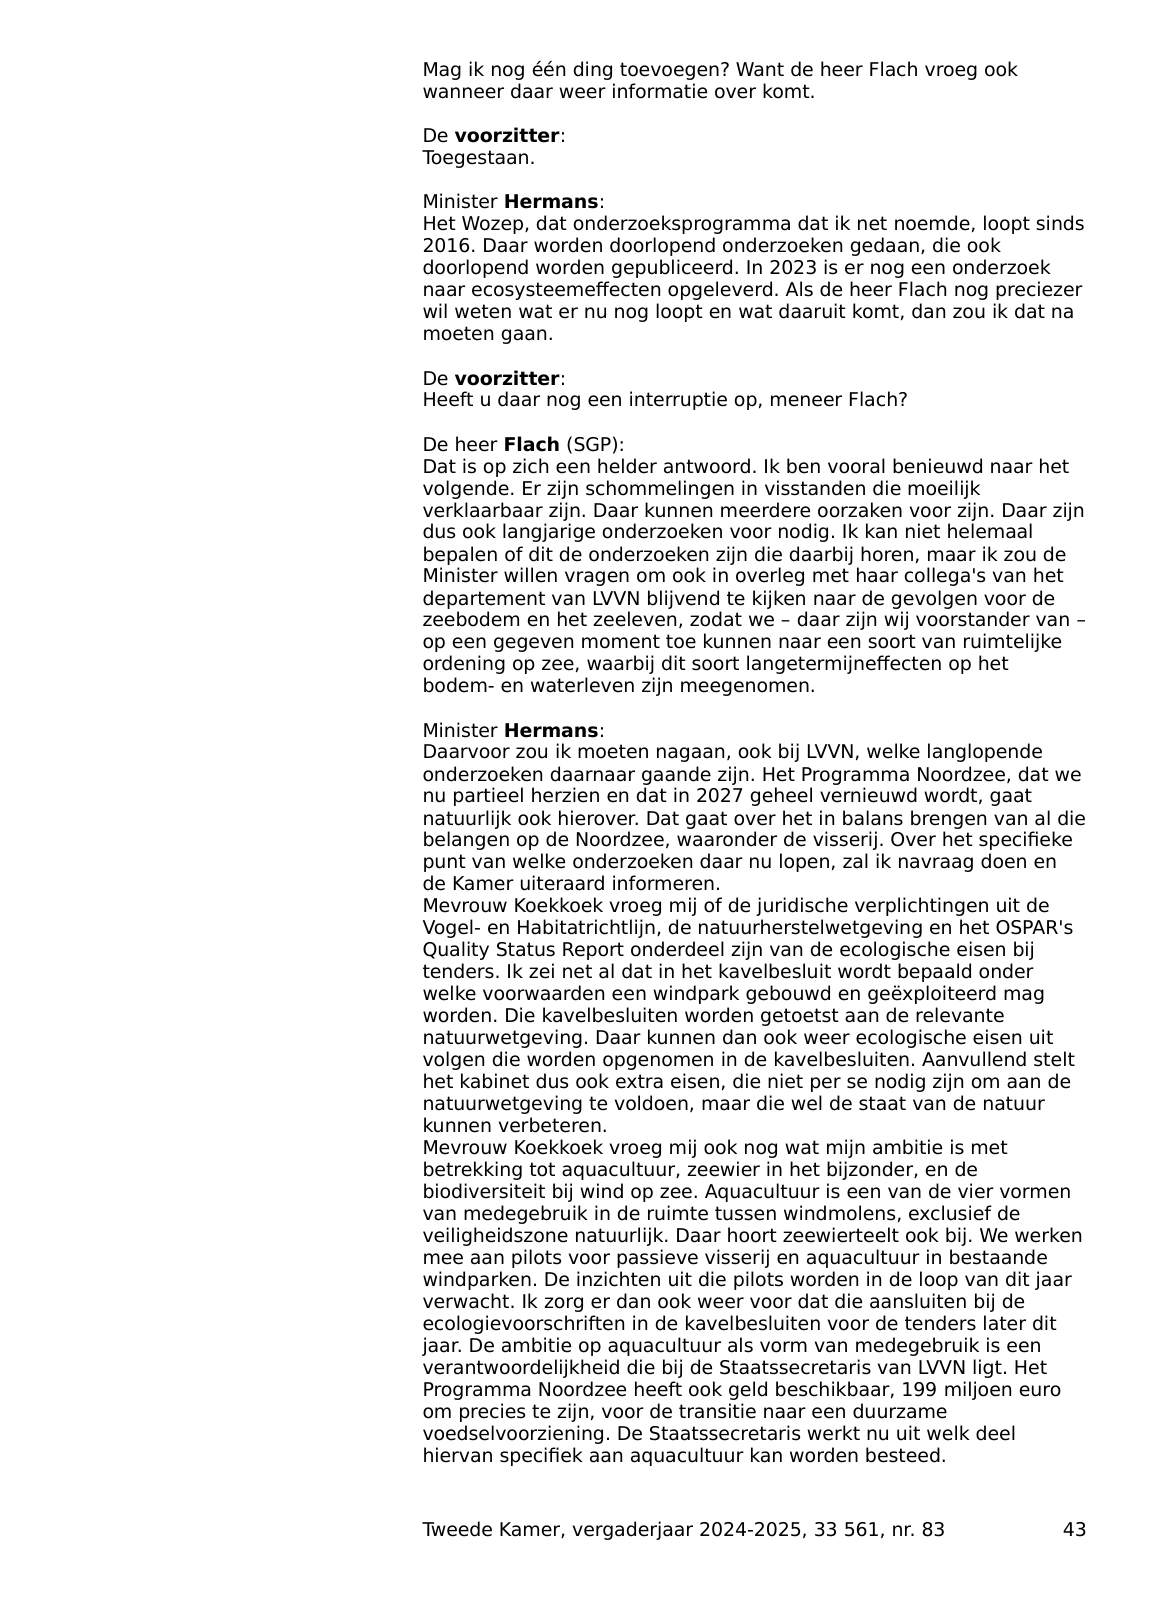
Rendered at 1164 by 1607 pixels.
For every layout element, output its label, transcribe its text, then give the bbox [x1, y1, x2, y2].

text Heeft u daar nog een interruptie op, meneer Flach? [422, 389, 1087, 411]
text Mag ik nog één ding toevoegen? Want de heer Flach vroeg ook wanneer daar weer informatie over komt. [422, 59, 1087, 103]
text Minister Hermans: [422, 191, 1087, 213]
text Mevrouw Koekkoek vroeg mij of de juridische verplichtingen uit de Vogel- en Habitatrichtlijn, de natuurherstelwetgeving en het OSPAR's Quality Status Report onderdeel zijn van de ecologische eisen bij tenders. Ik zei net al dat in het kavelbesluit wordt bepaald onder welke voorwaarden een windpark gebouwd en geëxploiteerd mag worden. Die kavelbesluiten worden getoetst aan de relevante natuurwetgeving. Daar kunnen dan ook weer ecologische eisen uit volgen die worden opgenomen in de kavelbesluiten. Aanvullend stelt het kabinet dus ook extra eisen, die niet per se nodig zijn om aan de natuurwetgeving te voldoen, maar die wel de staat van de natuur kunnen verbeteren. [422, 895, 1087, 1137]
text Dat is op zich een helder antwoord. Ik ben vooral benieuwd naar het volgende. Er zijn schommelingen in visstanden die moeilijk verklaarbaar zijn. Daar kunnen meerdere oorzaken voor zijn. Daar zijn dus ook langjarige onderzoeken voor nodig. Ik kan niet helemaal bepalen of dit de onderzoeken zijn die daarbij horen, maar ik zou de Minister willen vragen om ook in overleg met haar collega's van het departement van LVVN blijvend te kijken naar de gevolgen voor de zeebodem en het zeeleven, zodat we – daar zijn wij voorstander van – op een gegeven moment toe kunnen naar een soort van ruimtelijke ordening op zee, waarbij dit soort langetermijneffecten op het bodem- en waterleven zijn meegenomen. [422, 456, 1087, 697]
text Daarvoor zou ik moeten nagaan, ook bij LVVN, welke langlopende onderzoeken daarnaar gaande zijn. Het Programma Noordzee, dat we nu partieel herzien en dat in 2027 geheel vernieuwd wordt, gaat natuurlijk ook hierover. Dat gaat over het in balans brengen van al die belangen op de Noordzee, waaronder de visserij. Over het specifieke punt van welke onderzoeken daar nu lopen, zal ik navraag doen en de Kamer uiteraard informeren. [422, 741, 1087, 895]
text Mevrouw Koekkoek vroeg mij ook nog wat mijn ambitie is met betrekking tot aquacultuur, zeewier in het bijzonder, en de biodiversiteit bij wind op zee. Aquacultuur is een van de vier vormen van medegebruik in de ruimte tussen windmolens, exclusief de veiligheidszone natuurlijk. Daar hoort zeewierteelt ook bij. We werken mee aan pilots voor passieve visserij en aquacultuur in bestaande windparken. De inzichten uit die pilots worden in de loop van dit jaar verwacht. Ik zorg er dan ook weer voor dat die aansluiten bij de ecologievoorschriften in de kavelbesluiten voor de tenders later dit jaar. De ambitie op aquacultuur als vorm van medegebruik is een verantwoordelijkheid die bij de Staatssecretaris van LVVN ligt. Het Programma Noordzee heeft ook geld beschikbaar, 199 miljoen euro om precies te zijn, voor de transitie naar een duurzame voedselvoorziening. De Staatssecretaris werkt nu uit welk deel hiervan specifiek aan aquacultuur kan worden besteed. [422, 1137, 1087, 1467]
text De voorzitter: [422, 367, 1087, 389]
text Minister Hermans: [422, 719, 1087, 741]
text De heer Flach (SGP): [422, 433, 1087, 456]
text Het Wozep, dat onderzoeksprogramma dat ik net noemde, loopt sinds 2016. Daar worden doorlopend onderzoeken gedaan, die ook doorlopend worden gepubliceerd. In 2023 is er nog een onderzoek naar ecosysteemeffecten opgeleverd. Als de heer Flach nog preciezer wil weten wat er nu nog loopt en wat daaruit komt, dan zou ik dat na moeten gaan. [422, 213, 1087, 345]
text De voorzitter: [422, 125, 1087, 147]
text Toegestaan. [422, 147, 1087, 169]
